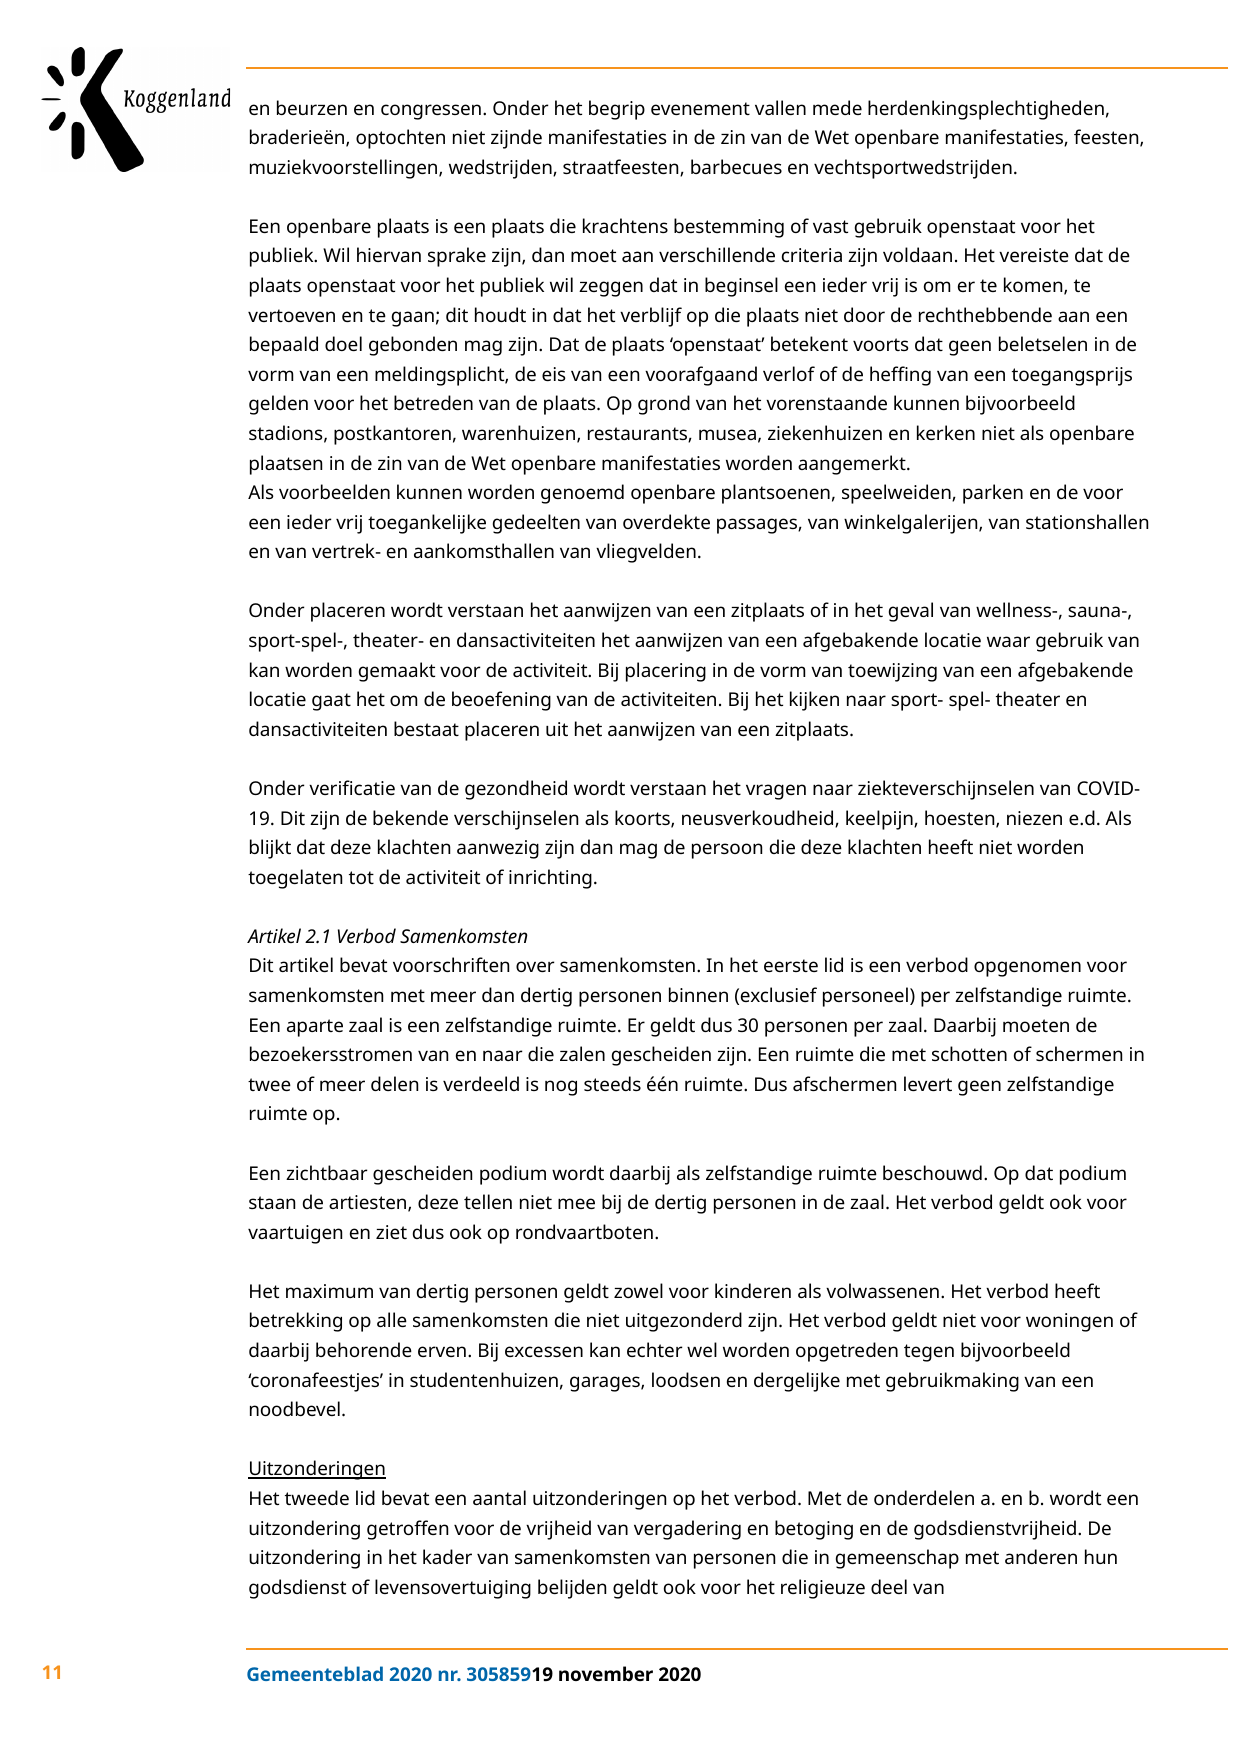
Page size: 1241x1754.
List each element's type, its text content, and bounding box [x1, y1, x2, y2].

picture [41, 47, 231, 172]
text Als voorbeelden kunnen worden genoemd openbare plantsoenen, speelweiden, parken en de voor een ieder vrij toegankelijke gedeelten van overdekte passages, van winkelgalerijen, van stationshallen en van vertrek- en aankomsthallen van vliegvelden. [248, 479, 1152, 564]
text Onder verificatie van de gezondheid wordt verstaan het vragen naar ziekteverschijnselen van COVID-19. Dit zijn de bekende verschijnselen als koorts, neusverkoudheid, keelpijn, hoesten, niezen e.d. Als blijkt dat deze klachten aanwezig zijn dan mag de persoon die deze klachten heeft niet worden toegelaten tot de activiteit of inrichting. [248, 775, 1152, 890]
text Een zichtbaar gescheiden podium wordt daarbij als zelfstandige ruimte beschouwd. Op dat podium staan de artiesten, deze tellen niet mee bij de dertig personen in de zaal. Het verbod geldt ook voor vaartuigen en ziet dus ook op rondvaartboten. [248, 1160, 1152, 1245]
text Het maximum van dertig personen geldt zowel voor kinderen als volwassenen. Het verbod heeft betrekking op alle samenkomsten die niet uitgezonderd zijn. Het verbod geldt niet voor woningen of daarbij behorende erven. Bij excessen kan echter wel worden opgetreden tegen bijvoorbeeld ‘coronafeestjes’ in studentenhuizen, garages, loodsen en dergelijke met gebruikmaking van een noodbevel. [248, 1278, 1152, 1422]
text Een openbare plaats is een plaats die krachtens bestemming of vast gebruik openstaat voor het publiek. Wil hiervan sprake zijn, dan moet aan verschillende criteria zijn voldaan. Het vereiste dat de plaats openstaat voor het publiek wil zeggen dat in beginsel een ieder vrij is om er te komen, te vertoeven en te gaan; dit houdt in dat het verblijf op die plaats niet door de rechthebbende aan een bepaald doel gebonden mag zijn. Dat de plaats ‘openstaat’ betekent voorts dat geen beletselen in de vorm van een meldingsplicht, de eis van een voorafgaand verlof of de heffing van een toegangsprijs gelden voor het betreden van de plaats. Op grond van het vorenstaande kunnen bijvoorbeeld stadions, postkantoren, warenhuizen, restaurants, musea, ziekenhuizen en kerken niet als openbare plaatsen in de zin van de Wet openbare manifestaties worden aangemerkt. [248, 213, 1152, 476]
text Artikel 2.1 Verbod Samenkomsten [248, 923, 1152, 949]
text Onder placeren wordt verstaan het aanwijzen van een zitplaats of in het geval van wellness-, sauna-, sport-spel-, theater- en dansactiviteiten het aanwijzen van een afgebakende locatie waar gebruik van kan worden gemaakt voor de activiteit. Bij placering in de vorm van toewijzing van een afgebakende locatie gaat het om de beoefening van de activiteiten. Bij het kijken naar sport- spel- theater en dansactiviteiten bestaat placeren uit het aanwijzen van een zitplaats. [248, 598, 1152, 742]
text Dit artikel bevat voorschriften over samenkomsten. In het eerste lid is een verbod opgenomen voor samenkomsten met meer dan dertig personen binnen (exclusief personeel) per zelfstandige ruimte. Een aparte zaal is een zelfstandige ruimte. Er geldt dus 30 personen per zaal. Daarbij moeten de bezoekersstromen van en naar die zalen gescheiden zijn. Een ruimte die met schotten of schermen in twee of meer delen is verdeeld is nog steeds één ruimte. Dus afschermen levert geen zelfstandige ruimte op. [248, 953, 1152, 1126]
text en beurzen en congressen. Onder het begrip evenement vallen mede herdenkingsplechtigheden, braderieën, optochten niet zijnde manifestaties in de zin van de Wet openbare manifestaties, feesten, muziekvoorstellingen, wedstrijden, straatfeesten, barbecues en vechtsportwedstrijden. [248, 95, 1152, 180]
text Uitzonderingen [248, 1456, 1152, 1481]
text Het tweede lid bevat een aantal uitzonderingen op het verbod. Met de onderdelen a. en b. wordt een uitzondering getroffen voor de vrijheid van vergadering en betoging en de godsdienstvrijheid. De uitzondering in het kader van samenkomsten van personen die in gemeenschap met anderen hun godsdienst of levensovertuiging belijden geldt ook voor het religieuze deel van [248, 1485, 1152, 1600]
